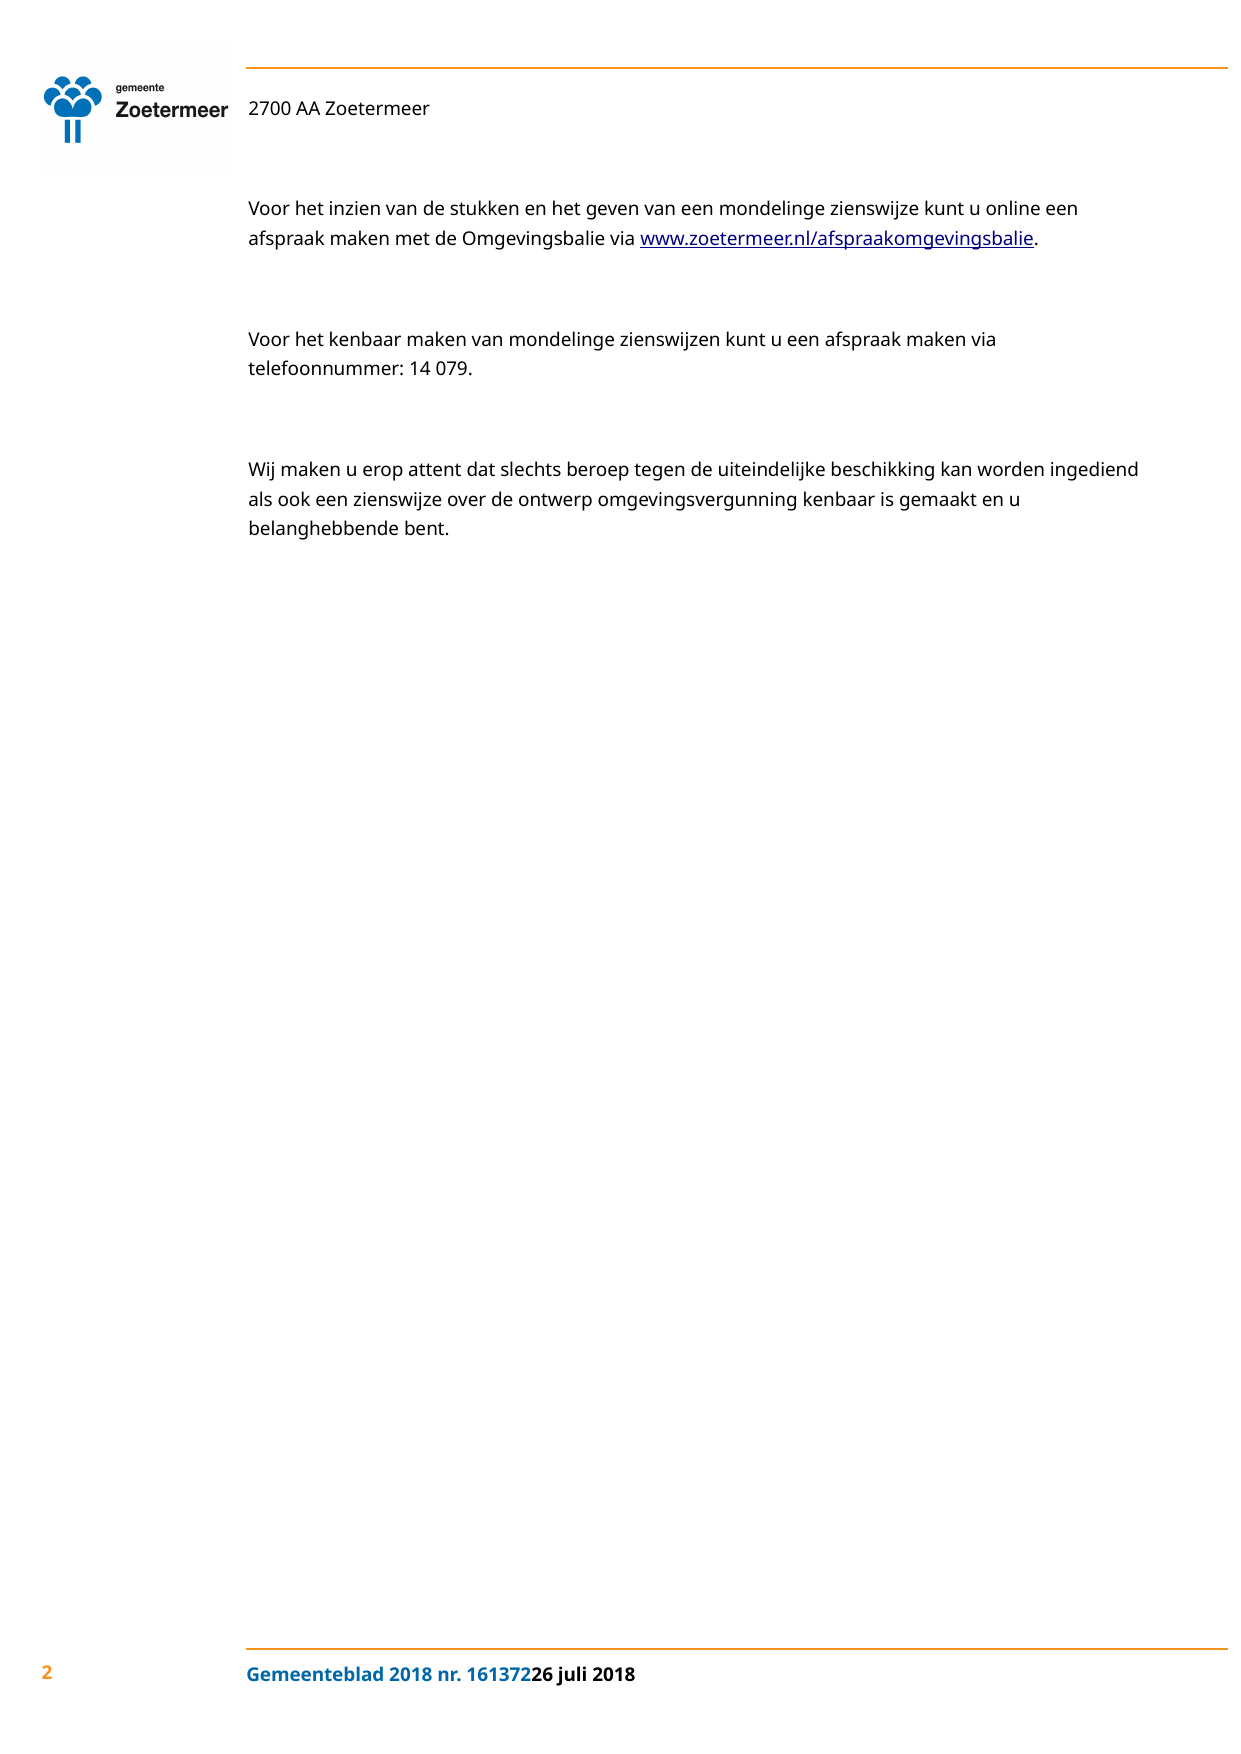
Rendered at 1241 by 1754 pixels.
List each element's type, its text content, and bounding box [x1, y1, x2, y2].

text Wij maken u erop attent dat slechts beroep tegen de uiteindelijke beschikking kan worden ingediend als ook een zienswijze over de ontwerp omgevingsvergunning kenbaar is gemaakt en u belanghebbende bent. [248, 456, 1152, 541]
text Voor het inzien van de stukken en het geven van een mondelinge zienswijze kunt u online een afspraak maken met de Omgevingsbalie via www.zoetermeer.nl/afspraakomgevingsbalie. [248, 196, 1152, 251]
text Voor het kenbaar maken van mondelinge zienswijzen kunt u een afspraak maken via telefoonnummer: 14 079. [248, 326, 1152, 381]
text 2700 AA Zoetermeer [248, 95, 1152, 121]
picture [41, 47, 231, 172]
